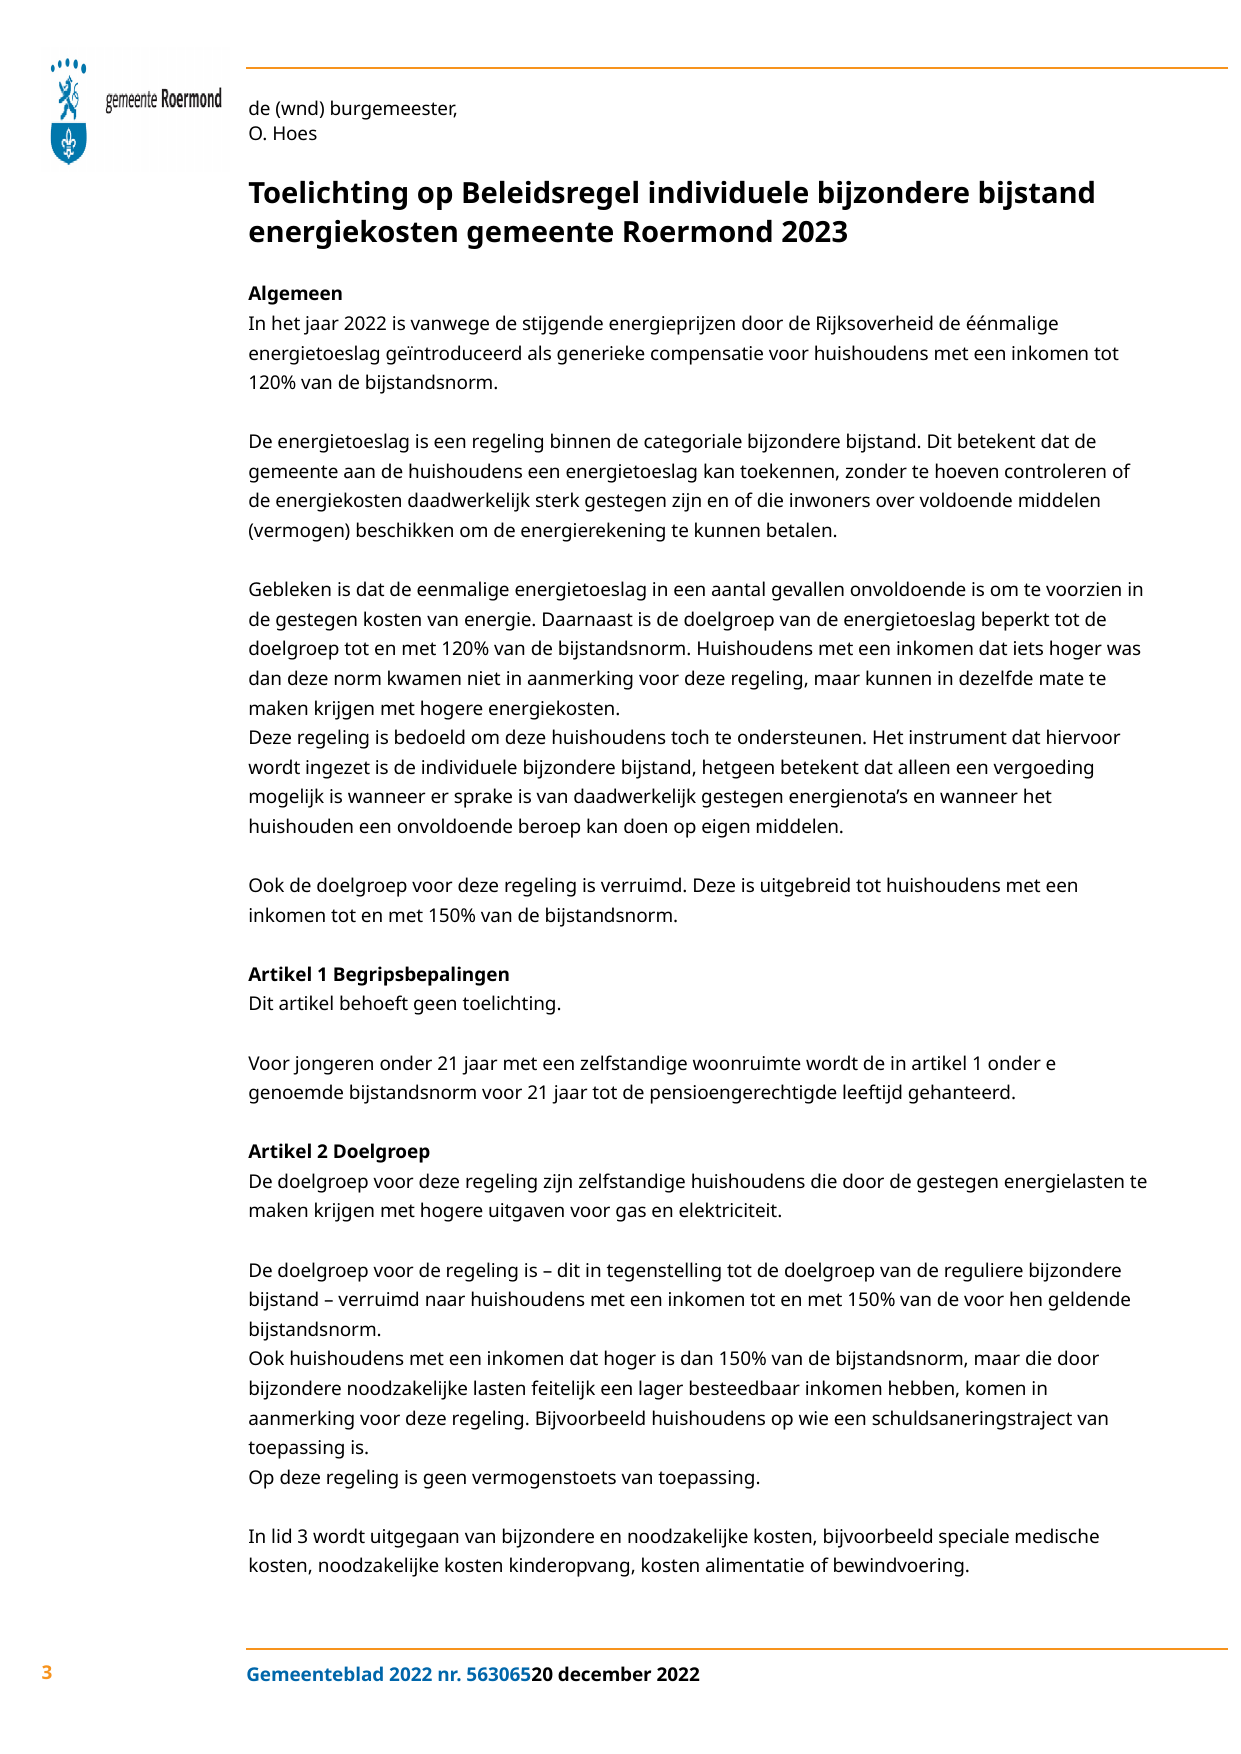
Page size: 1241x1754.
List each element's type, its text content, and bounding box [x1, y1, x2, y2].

text De energietoeslag is een regeling binnen de categoriale bijzondere bijstand. Dit betekent dat de gemeente aan de huishoudens een energietoeslag kan toekennen, zonder te hoeven controleren of de energiekosten daadwerkelijk sterk gestegen zijn en of die inwoners over voldoende middelen (vermogen) beschikken om de energierekening te kunnen betalen. [248, 428, 1152, 543]
text O. Hoes [248, 121, 1152, 146]
text In het jaar 2022 is vanwege de stijgende energieprijzen door de Rijksoverheid de éénmalige energietoeslag geïntroduceerd als generieke compensatie voor huishoudens met een inkomen tot 120% van de bijstandsnorm. [248, 310, 1152, 395]
text In lid 3 wordt uitgegaan van bijzondere en noodzakelijke kosten, bijvoorbeeld speciale medische kosten, noodzakelijke kosten kinderopvang, kosten alimentatie of bewindvoering. [248, 1523, 1152, 1578]
picture [41, 47, 231, 172]
text Algemeen [248, 281, 1152, 306]
text Deze regeling is bedoeld om deze huishoudens toch te ondersteunen. Het instrument dat hiervoor wordt ingezet is de individuele bijzondere bijstand, hetgeen betekent dat alleen een vergoeding mogelijk is wanneer er sprake is van daadwerkelijk gestegen energienota’s en wanneer het huishouden een onvoldoende beroep kan doen op eigen middelen. [248, 724, 1152, 839]
text De doelgroep voor deze regeling zijn zelfstandige huishoudens die door de gestegen energielasten te maken krijgen met hogere uitgaven voor gas en elektriciteit. [248, 1168, 1152, 1223]
text Artikel 2 Doelgroep [248, 1138, 1152, 1164]
text Ook huishoudens met een inkomen dat hoger is dan 150% van de bijstandsnorm, maar die door bijzondere noodzakelijke lasten feitelijk een lager besteedbaar inkomen hebben, komen in aanmerking voor deze regeling. Bijvoorbeeld huishoudens op wie een schuldsaneringstraject van toepassing is. [248, 1346, 1152, 1460]
text Artikel 1 Begripsbepalingen [248, 961, 1152, 987]
text Dit artikel behoeft geen toelichting. [248, 991, 1152, 1016]
text Gebleken is dat de eenmalige energietoeslag in een aantal gevallen onvoldoende is om te voorzien in de gestegen kosten van energie. Daarnaast is de doelgroep van de energietoeslag beperkt tot de doelgroep tot en met 120% van de bijstandsnorm. Huishoudens met een inkomen dat iets hoger was dan deze norm kwamen niet in aanmerking voor deze regeling, maar kunnen in dezelfde mate te maken krijgen met hogere energiekosten. [248, 576, 1152, 720]
text Toelichting op Beleidsregel individuele bijzondere bijstand energiekosten gemeente Roermond 2023 [248, 172, 1152, 251]
text De doelgroep voor de regeling is – dit in tegenstelling tot de doelgroep van de reguliere bijzondere bijstand – verruimd naar huishoudens met een inkomen tot en met 150% van de voor hen geldende bijstandsnorm. [248, 1257, 1152, 1342]
text Op deze regeling is geen vermogenstoets van toepassing. [248, 1464, 1152, 1489]
text Ook de doelgroep voor deze regeling is verruimd. Deze is uitgebreid tot huishoudens met een inkomen tot en met 150% van de bijstandsnorm. [248, 872, 1152, 927]
text de (wnd) burgemeester, [248, 95, 1152, 121]
text Voor jongeren onder 21 jaar met een zelfstandige woonruimte wordt de in artikel 1 onder e genoemde bijstandsnorm voor 21 jaar tot de pensioengerechtigde leeftijd gehanteerd. [248, 1050, 1152, 1105]
